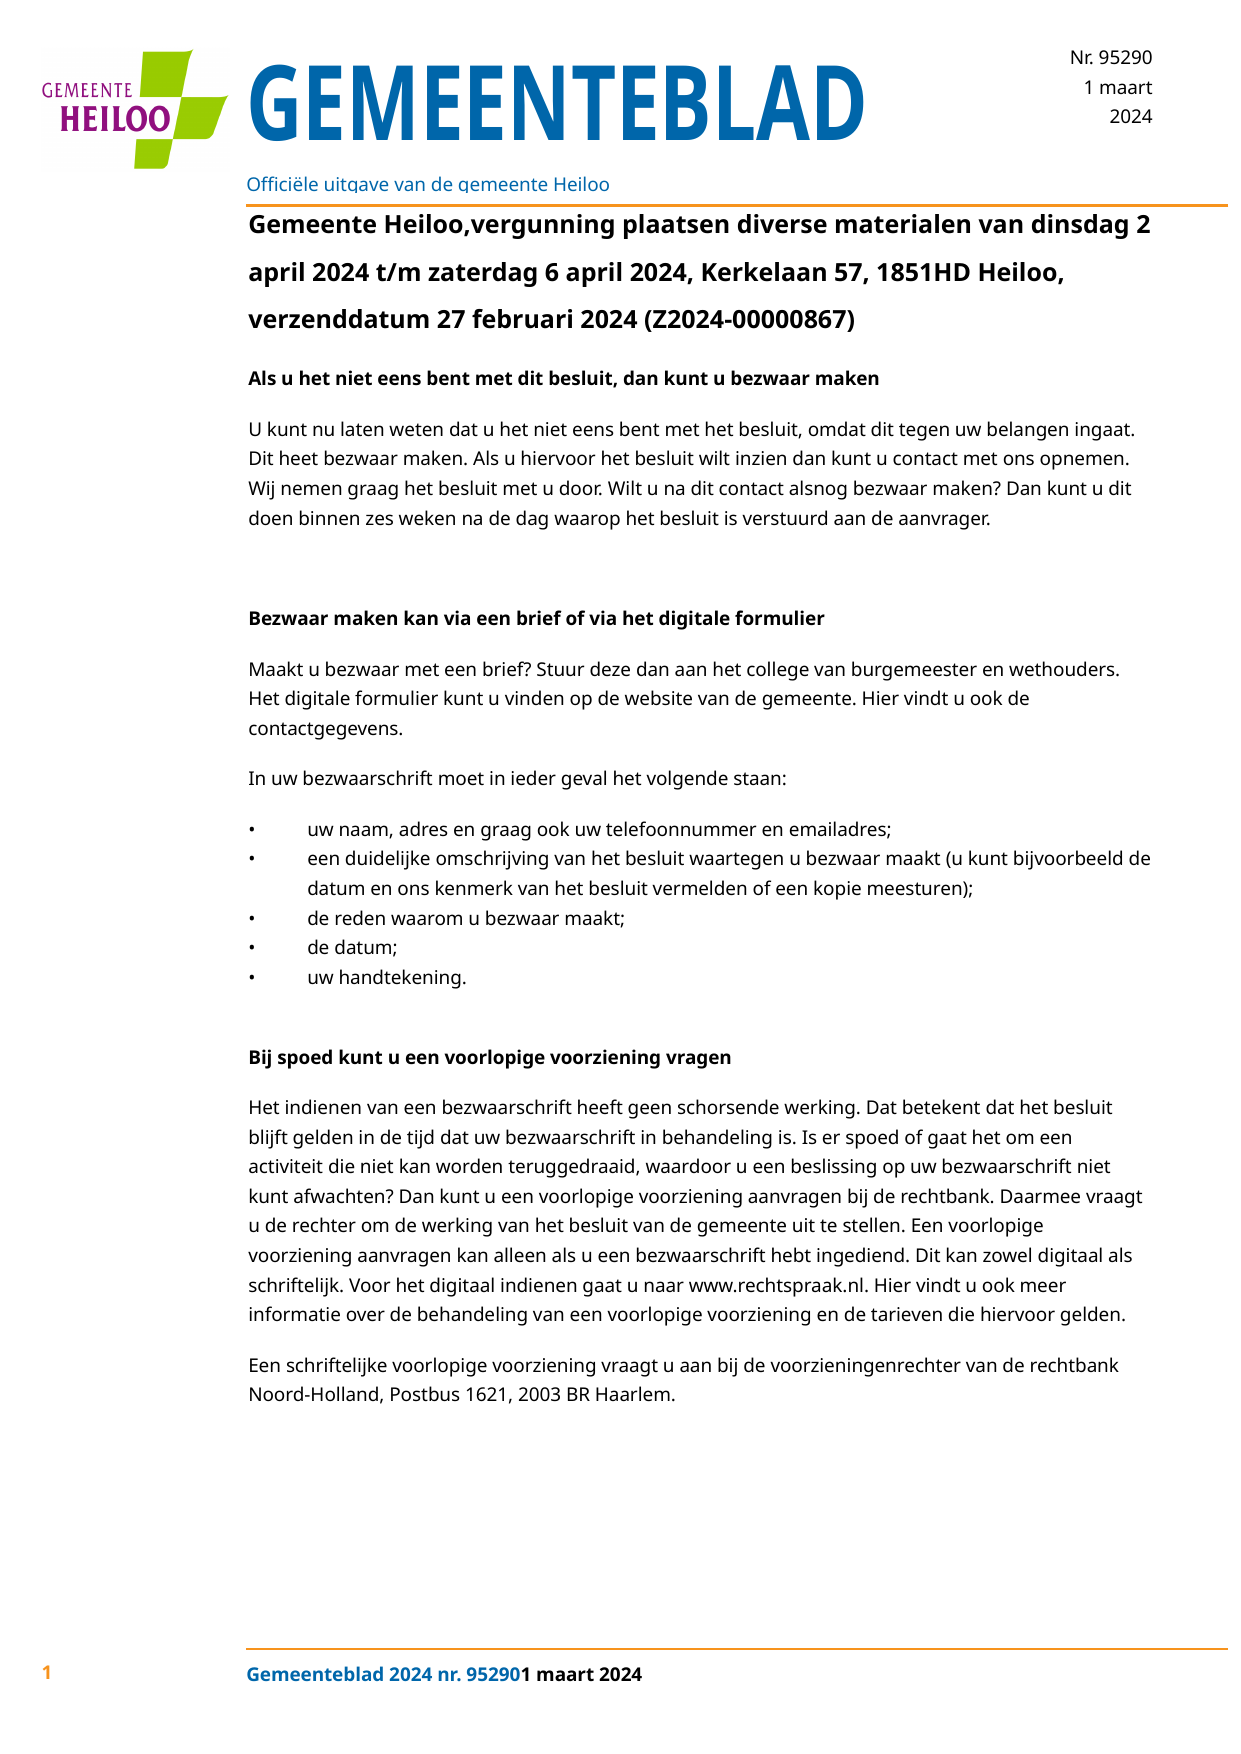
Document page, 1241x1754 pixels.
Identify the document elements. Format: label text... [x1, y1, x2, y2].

text Als u het niet eens bent met dit besluit, dan kunt u bezwaar maken [248, 366, 1152, 391]
list de reden waarom u bezwaar maakt; [248, 905, 1152, 930]
text Bezwaar maken kan via een brief of via het digitale formulier [248, 606, 1152, 631]
list een duidelijke omschrijving van het besluit waartegen u bezwaar maakt (u kunt bijvoorbeeld de datum en ons kenmerk van het besluit vermelden of een kopie meesturen); [248, 846, 1152, 901]
picture [41, 47, 231, 172]
text U kunt nu laten weten dat u het niet eens bent met het besluit, omdat dit tegen uw belangen ingaat. Dit heet bezwaar maken. Als u hiervoor het besluit wilt inzien dan kunt u contact met ons opnemen. Wij nemen graag het besluit met u door. Wilt u na dit contact alsnog bezwaar maken? Dan kunt u dit doen binnen zes weken na de dag waarop het besluit is verstuurd aan de aanvrager. [248, 416, 1152, 530]
text Bij spoed kunt u een voorlopige voorziening vragen [248, 1044, 1152, 1069]
list de datum; [248, 934, 1152, 960]
text Maakt u bezwaar met een brief? Stuur deze dan aan het college van burgemeester en wethouders. Het digitale formulier kunt u vinden op de website van de gemeente. Hier vindt u ook de contactgegevens. [248, 656, 1152, 741]
list uw naam, adres en graag ook uw telefoonnummer en emailadres; [248, 816, 1152, 842]
text Het indienen van een bezwaarschrift heeft geen schorsende werking. Dat betekent dat het besluit blijft gelden in de tijd dat uw bezwaarschrift in behandeling is. Is er spoed of gaat het om een activiteit die niet kan worden teruggedraaid, waardoor u een beslissing op uw bezwaarschrift niet kunt afwachten? Dan kunt u een voorlopige voorziening aanvragen bij de rechtbank. Daarmee vraagt u de rechter om de werking van het besluit van de gemeente uit te stellen. Een voorlopige voorziening aanvragen kan alleen als u een bezwaarschrift hebt ingediend. Dit kan zowel digitaal als schriftelijk. Voor het digitaal indienen gaat u naar www.rechtspraak.nl. Hier vindt u ook meer informatie over de behandeling van een voorlopige voorziening en de tarieven die hiervoor gelden. [248, 1094, 1152, 1327]
text In uw bezwaarschrift moet in ieder geval het volgende staan: [248, 766, 1152, 791]
list uw handtekening. [248, 964, 1152, 989]
text Een schriftelijke voorlopige voorziening vraagt u aan bij de voorzieningenrechter van de rechtbank Noord-Holland, Postbus 1621, 2003 BR Haarlem. [248, 1352, 1152, 1407]
text Gemeente Heiloo,vergunning plaatsen diverse materialen van dinsdag 2 april 2024 t/m zaterdag 6 april 2024, Kerkelaan 57, 1851HD Heiloo, verzenddatum 27 februari 2024 (Z2024-00000867) [248, 207, 1152, 336]
